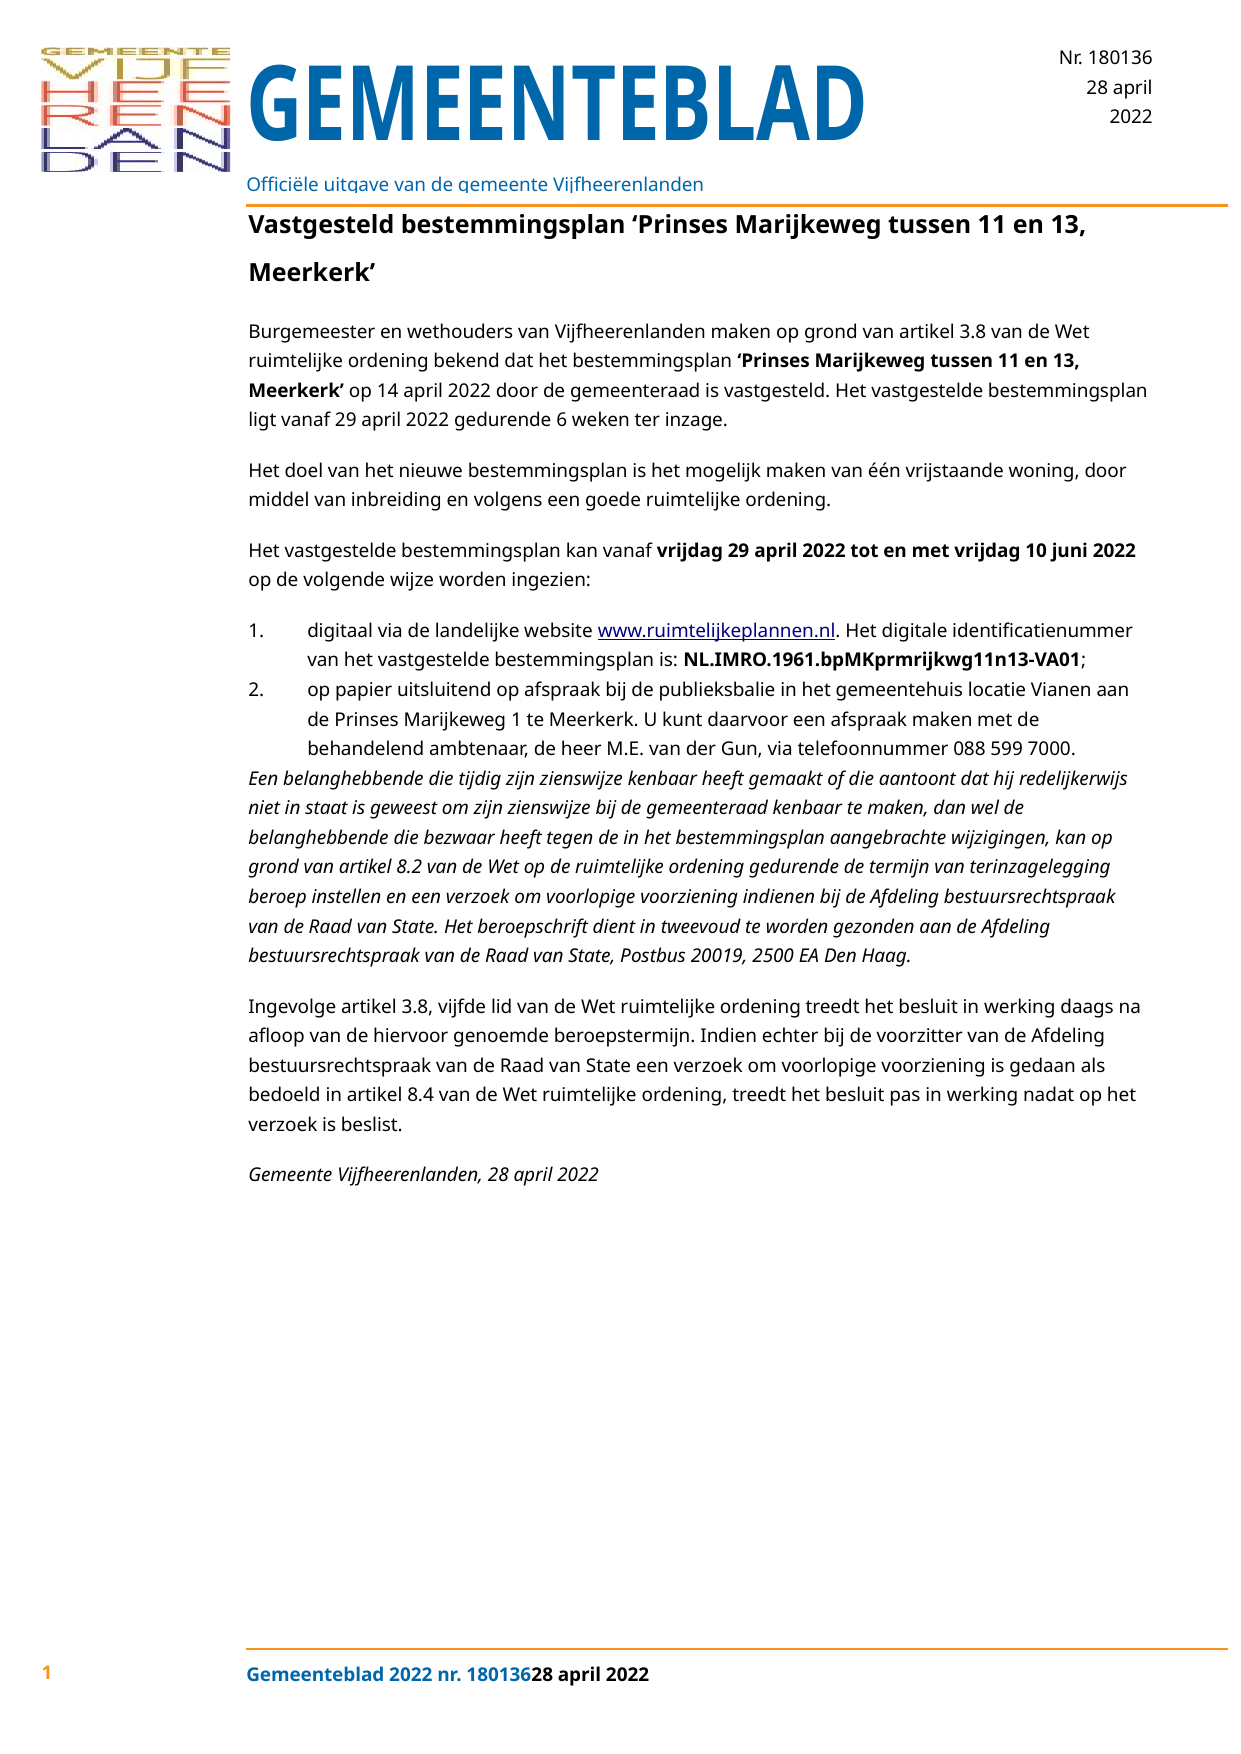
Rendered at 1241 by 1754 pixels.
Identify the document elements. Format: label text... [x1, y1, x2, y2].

text Burgemeester en wethouders van Vijfheerenlanden maken op grond van artikel 3.8 van de Wet ruimtelijke ordening bekend dat het bestemmingsplan ‘Prinses Marijkeweg tussen 11 en 13, Meerkerk’ op 14 april 2022 door de gemeenteraad is vastgesteld. Het vastgestelde bestemmingsplan ligt vanaf 29 april 2022 gedurende 6 weken ter inzage. [248, 318, 1152, 432]
picture [41, 47, 231, 172]
text Ingevolge artikel 3.8, vijfde lid van de Wet ruimtelijke ordening treedt het besluit in werking daags na afloop van de hiervoor genoemde beroepstermijn. Indien echter bij de voorzitter van de Afdeling bestuursrechtspraak van de Raad van State een verzoek om voorlopige voorziening is gedaan als bedoeld in artikel 8.4 van de Wet ruimtelijke ordening, treedt het besluit pas in werking nadat op het verzoek is beslist. [248, 993, 1152, 1137]
text Een belanghebbende die tijdig zijn zienswijze kenbaar heeft gemaakt of die aantoont dat hij redelijkerwijs niet in staat is geweest om zijn zienswijze bij de gemeenteraad kenbaar te maken, dan wel de belanghebbende die bezwaar heeft tegen de in het bestemmingsplan aangebrachte wijzigingen, kan op grond van artikel 8.2 van de Wet op de ruimtelijke ordening gedurende de termijn van terinzagelegging beroep instellen en een verzoek om voorlopige voorziening indienen bij de Afdeling bestuursrechtspraak van de Raad van State. Het beroepschrift dient in tweevoud te worden gezonden aan de Afdeling bestuursrechtspraak van de Raad van State, Postbus 20019, 2500 EA Den Haag. [248, 765, 1152, 968]
list digitaal via de landelijke website www.ruimtelijkeplannen.nl. Het digitale identificatienummer van het vastgestelde bestemmingsplan is: NL.IMRO.1961.bpMKprmrijkwg11n13-VA01; [248, 617, 1152, 672]
text Vastgesteld bestemmingsplan ‘Prinses Marijkeweg tussen 11 en 13, Meerkerk’ [248, 207, 1152, 288]
text Het vastgestelde bestemmingsplan kan vanaf vrijdag 29 april 2022 tot en met vrijdag 10 juni 2022 op de volgende wijze worden ingezien: [248, 537, 1152, 592]
text Het doel van het nieuwe bestemmingsplan is het mogelijk maken van één vrijstaande woning, door middel van inbreiding en volgens een goede ruimtelijke ordening. [248, 457, 1152, 512]
text Gemeente Vijfheerenlanden, 28 april 2022 [248, 1162, 1152, 1187]
list op papier uitsluitend op afspraak bij de publieksbalie in het gemeentehuis locatie Vianen aan de Prinses Marijkeweg 1 te Meerkerk. U kunt daarvoor een afspraak maken met de behandelend ambtenaar, de heer M.E. van der Gun, via telefoonnummer 088 599 7000. [248, 676, 1152, 761]
